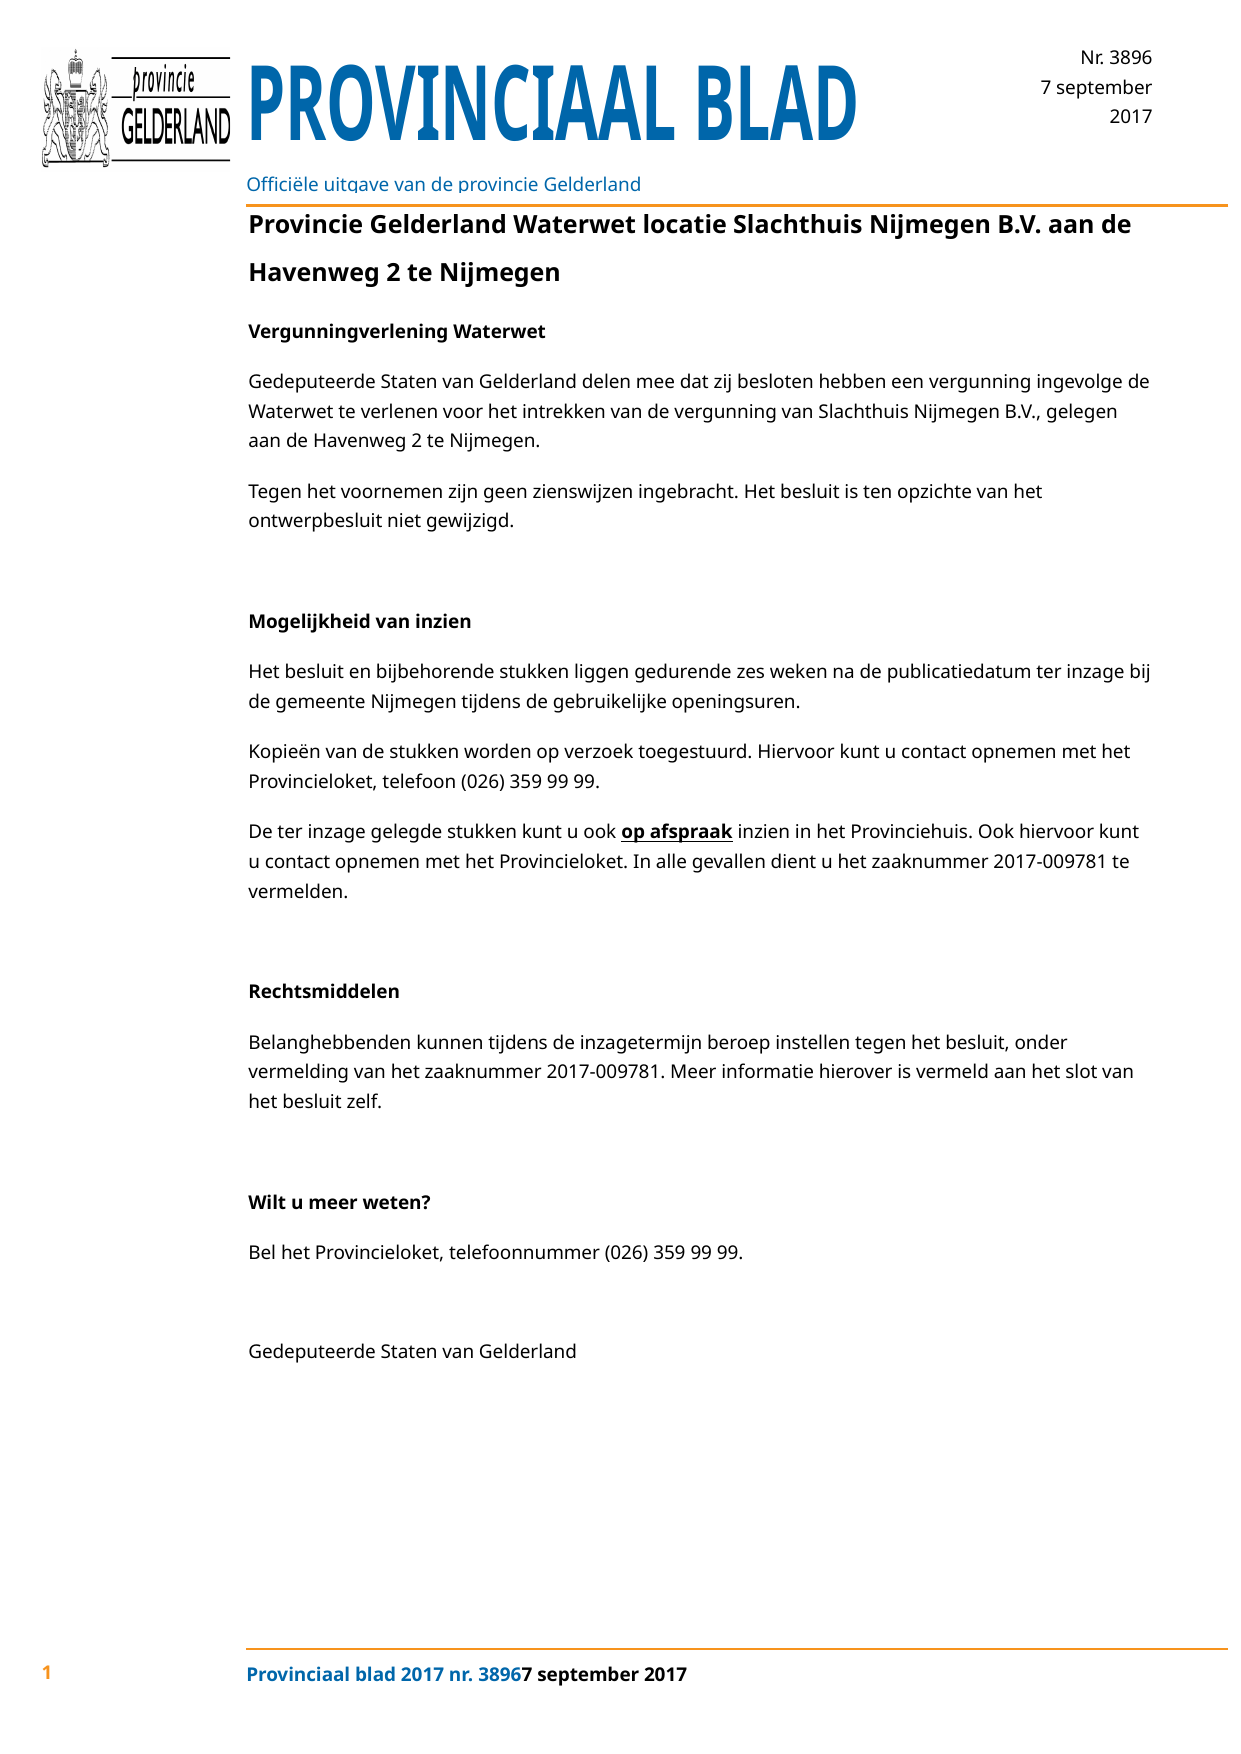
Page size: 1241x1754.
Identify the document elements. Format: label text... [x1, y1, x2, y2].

text Wilt u meer weten? [248, 1189, 1152, 1215]
text Provincie Gelderland Waterwet locatie Slachthuis Nijmegen B.V. aan de Havenweg 2 te Nijmegen [248, 207, 1152, 288]
text Bel het Provincieloket, telefoonnummer (026) 359 99 99. [248, 1239, 1152, 1265]
text Gedeputeerde Staten van Gelderland delen mee dat zij besloten hebben een vergunning ingevolge de Waterwet te verlenen voor het intrekken van de vergunning van Slachthuis Nijmegen B.V., gelegen aan de Havenweg 2 te Nijmegen. [248, 368, 1152, 453]
text Rechtsmiddelen [248, 979, 1152, 1004]
text Belanghebbenden kunnen tijdens de inzagetermijn beroep instellen tegen het besluit, onder vermelding van het zaaknummer 2017-009781. Meer informatie hierover is vermeld aan het slot van het besluit zelf. [248, 1029, 1152, 1114]
text Gedeputeerde Staten van Gelderland [248, 1338, 1152, 1363]
text Tegen het voornemen zijn geen zienswijzen ingebracht. Het besluit is ten opzichte van het ontwerpbesluit niet gewijzigd. [248, 478, 1152, 533]
text De ter inzage gelegde stukken kunt u ook op afspraak inzien in het Provinciehuis. Ook hiervoor kunt u contact opnemen met het Provincieloket. In alle gevallen dient u het zaaknummer 2017-009781 te vermelden. [248, 819, 1152, 904]
text Vergunningverlening Waterwet [248, 318, 1152, 344]
text Het besluit en bijbehorende stukken liggen gedurende zes weken na de publicatiedatum ter inzage bij de gemeente Nijmegen tijdens de gebruikelijke openingsuren. [248, 659, 1152, 714]
picture [41, 47, 231, 172]
text Kopieën van de stukken worden op verzoek toegestuurd. Hiervoor kunt u contact opnemen met het Provincieloket, telefoon (026) 359 99 99. [248, 739, 1152, 794]
text Mogelijkheid van inzien [248, 608, 1152, 634]
